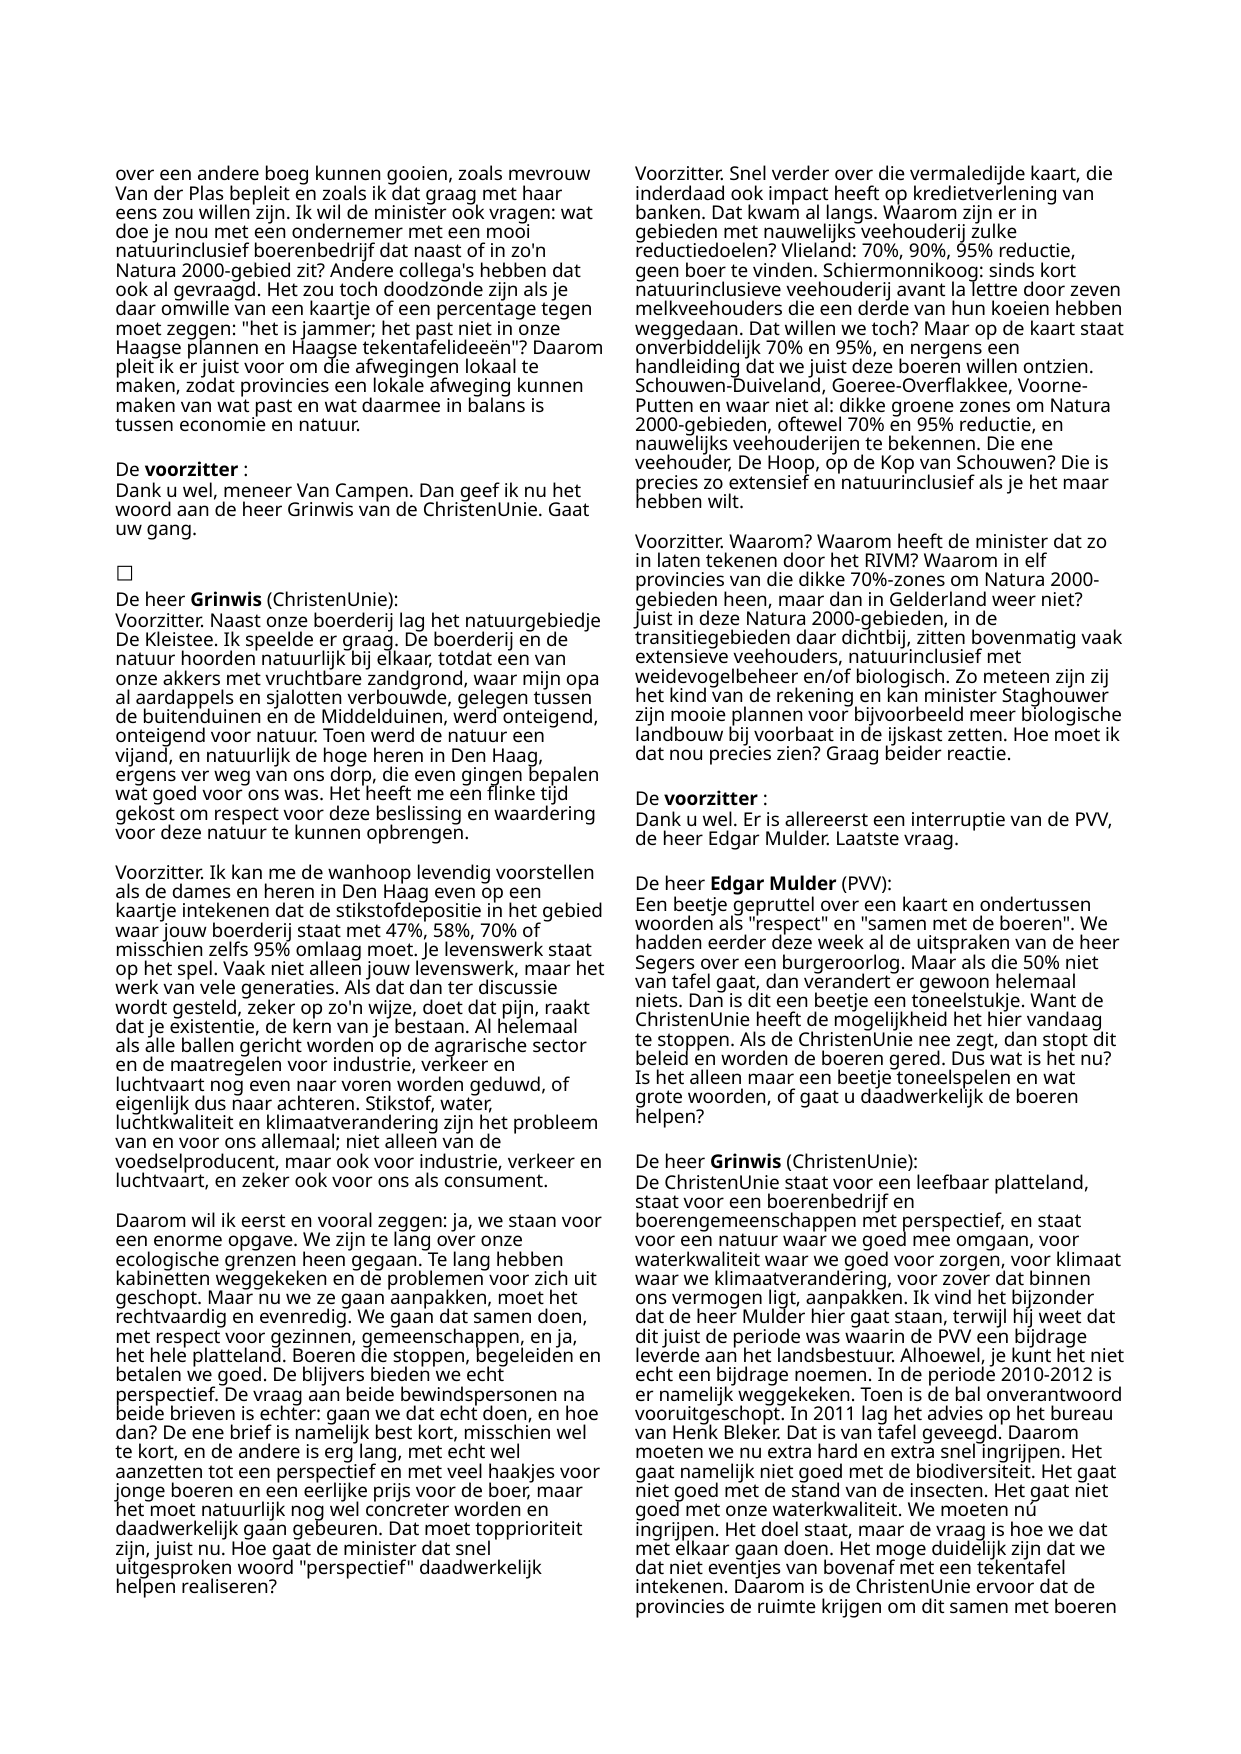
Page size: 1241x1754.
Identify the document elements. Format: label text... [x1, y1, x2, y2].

text over een andere boeg kunnen gooien, zoals mevrouw Van der Plas bepleit en zoals ik dat graag met haar eens zou willen zijn. Ik wil de minister ook vragen: wat doe je nou met een ondernemer met een mooi natuurinclusief boerenbedrijf dat naast of in zo'n Natura 2000-gebied zit? Andere collega's hebben dat ook al gevraagd. Het zou toch doodzonde zijn als je daar omwille van een kaartje of een percentage tegen moet zeggen: "het is jammer; het past niet in onze Haagse plannen en Haagse tekentafelideeën"? Daarom pleit ik er juist voor om die afwegingen lokaal te maken, zodat provincies een lokale afweging kunnen maken van wat past en wat daarmee in balans is tussen economie en natuur. [115, 165, 605, 435]
text Dank u wel. Er is allereerst een interruptie van de PVV, de heer Edgar Mulder. Laatste vraag. [635, 811, 1125, 849]
text Voorzitter. Ik kan me de wanhoop levendig voorstellen als de dames en heren in Den Haag even op een kaartje intekenen dat de stikstofdepositie in het gebied waar jouw boerderij staat met 47%, 58%, 70% of misschien zelfs 95% omlaag moet. Je levenswerk staat op het spel. Vaak niet alleen jouw levenswerk, maar het werk van vele generaties. Als dat dan ter discussie wordt gesteld, zeker op zo'n wijze, doet dat pijn, raakt dat je existentie, de kern van je bestaan. Al helemaal als alle ballen gericht worden op de agrarische sector en de maatregelen voor industrie, verkeer en luchtvaart nog even naar voren worden geduwd, of eigenlijk dus naar achteren. Stikstof, water, luchtkwaliteit en klimaatverandering zijn het probleem van en voor ons allemaal; niet alleen van de voedselproducent, maar ook voor industrie, verkeer en luchtvaart, en zeker ook voor ons als consument. [115, 864, 605, 1191]
text De heer Grinwis (ChristenUnie): [635, 1148, 1125, 1174]
text De heer Grinwis (ChristenUnie): [115, 586, 605, 612]
text De voorzitter : [635, 785, 1125, 811]
text Voorzitter. Waarom? Waarom heeft de minister dat zo in laten tekenen door het RIVM? Waarom in elf provincies van die dikke 70%-zones om Natura 2000-gebieden heen, maar dan in Gelderland weer niet? Juist in deze Natura 2000-gebieden, in de transitiegebieden daar dichtbij, zitten bovenmatig vaak extensieve veehouders, natuurinclusief met weidevogelbeheer en/of biologisch. Zo meteen zijn zij het kind van de rekening en kan minister Staghouwer zijn mooie plannen voor bijvoorbeeld meer biologische landbouw bij voorbaat in de ijskast zetten. Hoe moet ik dat nou precies zien? Graag beider reactie. [635, 533, 1125, 764]
text Daarom wil ik eerst en vooral zeggen: ja, we staan voor een enorme opgave. We zijn te lang over onze ecologische grenzen heen gegaan. Te lang hebben kabinetten weggekeken en de problemen voor zich uit geschopt. Maar nu we ze gaan aanpakken, moet het rechtvaardig en evenredig. We gaan dat samen doen, met respect voor gezinnen, gemeenschappen, en ja, het hele platteland. Boeren die stoppen, begeleiden en betalen we goed. De blijvers bieden we echt perspectief. De vraag aan beide bewindspersonen na beide brieven is echter: gaan we dat echt doen, en hoe dan? De ene brief is namelijk best kort, misschien wel te kort, en de andere is erg lang, met echt wel aanzetten tot een perspectief en met veel haakjes voor jonge boeren en een eerlijke prijs voor de boer, maar het moet natuurlijk nog wel concreter worden en daadwerkelijk gaan gebeuren. Dat moet topprioriteit zijn, juist nu. Hoe gaat de minister dat snel uitgesproken woord "perspectief" daadwerkelijk helpen realiseren? [115, 1212, 605, 1597]
text ⬜ [115, 560, 605, 586]
text De voorzitter : [115, 456, 605, 482]
text De ChristenUnie staat voor een leefbaar platteland, staat voor een boerenbedrijf en boerengemeenschappen met perspectief, en staat voor een natuur waar we goed mee omgaan, voor waterkwaliteit waar we goed voor zorgen, voor klimaat waar we klimaatverandering, voor zover dat binnen ons vermogen ligt, aanpakken. Ik vind het bijzonder dat de heer Mulder hier gaat staan, terwijl hij weet dat dit juist de periode was waarin de PVV een bijdrage leverde aan het landsbestuur. Alhoewel, je kunt het niet echt een bijdrage noemen. In de periode 2010-2012 is er namelijk weggekeken. Toen is de bal onverantwoord vooruitgeschopt. In 2011 lag het advies op het bureau van Henk Bleker. Dat is van tafel geveegd. Daarom moeten we nu extra hard en extra snel ingrijpen. Het gaat namelijk niet goed met de biodiversiteit. Het gaat niet goed met de stand van de insecten. Het gaat niet goed met onze waterkwaliteit. We moeten nú ingrijpen. Het doel staat, maar de vraag is hoe we dat met elkaar gaan doen. Het moge duidelijk zijn dat we dat niet eventjes van bovenaf met een tekentafel intekenen. Daarom is de ChristenUnie ervoor dat de provincies de ruimte krijgen om dit samen met boeren [635, 1174, 1125, 1617]
text Voorzitter. Snel verder over die vermaledijde kaart, die inderdaad ook impact heeft op kredietverlening van banken. Dat kwam al langs. Waarom zijn er in gebieden met nauwelijks veehouderij zulke reductiedoelen? Vlieland: 70%, 90%, 95% reductie, geen boer te vinden. Schiermonnikoog: sinds kort natuurinclusieve veehouderij avant la lettre door zeven melkveehouders die een derde van hun koeien hebben weggedaan. Dat willen we toch? Maar op de kaart staat onverbiddelijk 70% en 95%, en nergens een handleiding dat we juist deze boeren willen ontzien. Schouwen-Duiveland, Goeree-Overflakkee, Voorne-Putten en waar niet al: dikke groene zones om Natura 2000-gebieden, oftewel 70% en 95% reductie, en nauwelijks veehouderijen te bekennen. Die ene veehouder, De Hoop, op de Kop van Schouwen? Die is precies zo extensief en natuurinclusief als je het maar hebben wilt. [635, 165, 1125, 512]
text De heer Edgar Mulder (PVV): [635, 870, 1125, 896]
text Een beetje gepruttel over een kaart en ondertussen woorden als "respect" en "samen met de boeren". We hadden eerder deze week al de uitspraken van de heer Segers over een burgeroorlog. Maar als die 50% niet van tafel gaat, dan verandert er gewoon helemaal niets. Dan is dit een beetje een toneelstukje. Want de ChristenUnie heeft de mogelijkheid het hier vandaag te stoppen. Als de ChristenUnie nee zegt, dan stopt dit beleid en worden de boeren gered. Dus wat is het nu? Is het alleen maar een beetje toneelspelen en wat grote woorden, of gaat u daadwerkelijk de boeren helpen? [635, 896, 1125, 1127]
text Voorzitter. Naast onze boerderij lag het natuurgebiedje De Kleistee. Ik speelde er graag. De boerderij en de natuur hoorden natuurlijk bij elkaar, totdat een van onze akkers met vruchtbare zandgrond, waar mijn opa al aardappels en sjalotten verbouwde, gelegen tussen de buitenduinen en de Middelduinen, werd onteigend, onteigend voor natuur. Toen werd de natuur een vijand, en natuurlijk de hoge heren in Den Haag, ergens ver weg van ons dorp, die even gingen bepalen wat goed voor ons was. Het heeft me een flinke tijd gekost om respect voor deze beslissing en waardering voor deze natuur te kunnen opbrengen. [115, 612, 605, 843]
text Dank u wel, meneer Van Campen. Dan geef ik nu het woord aan de heer Grinwis van de ChristenUnie. Gaat uw gang. [115, 482, 605, 539]
